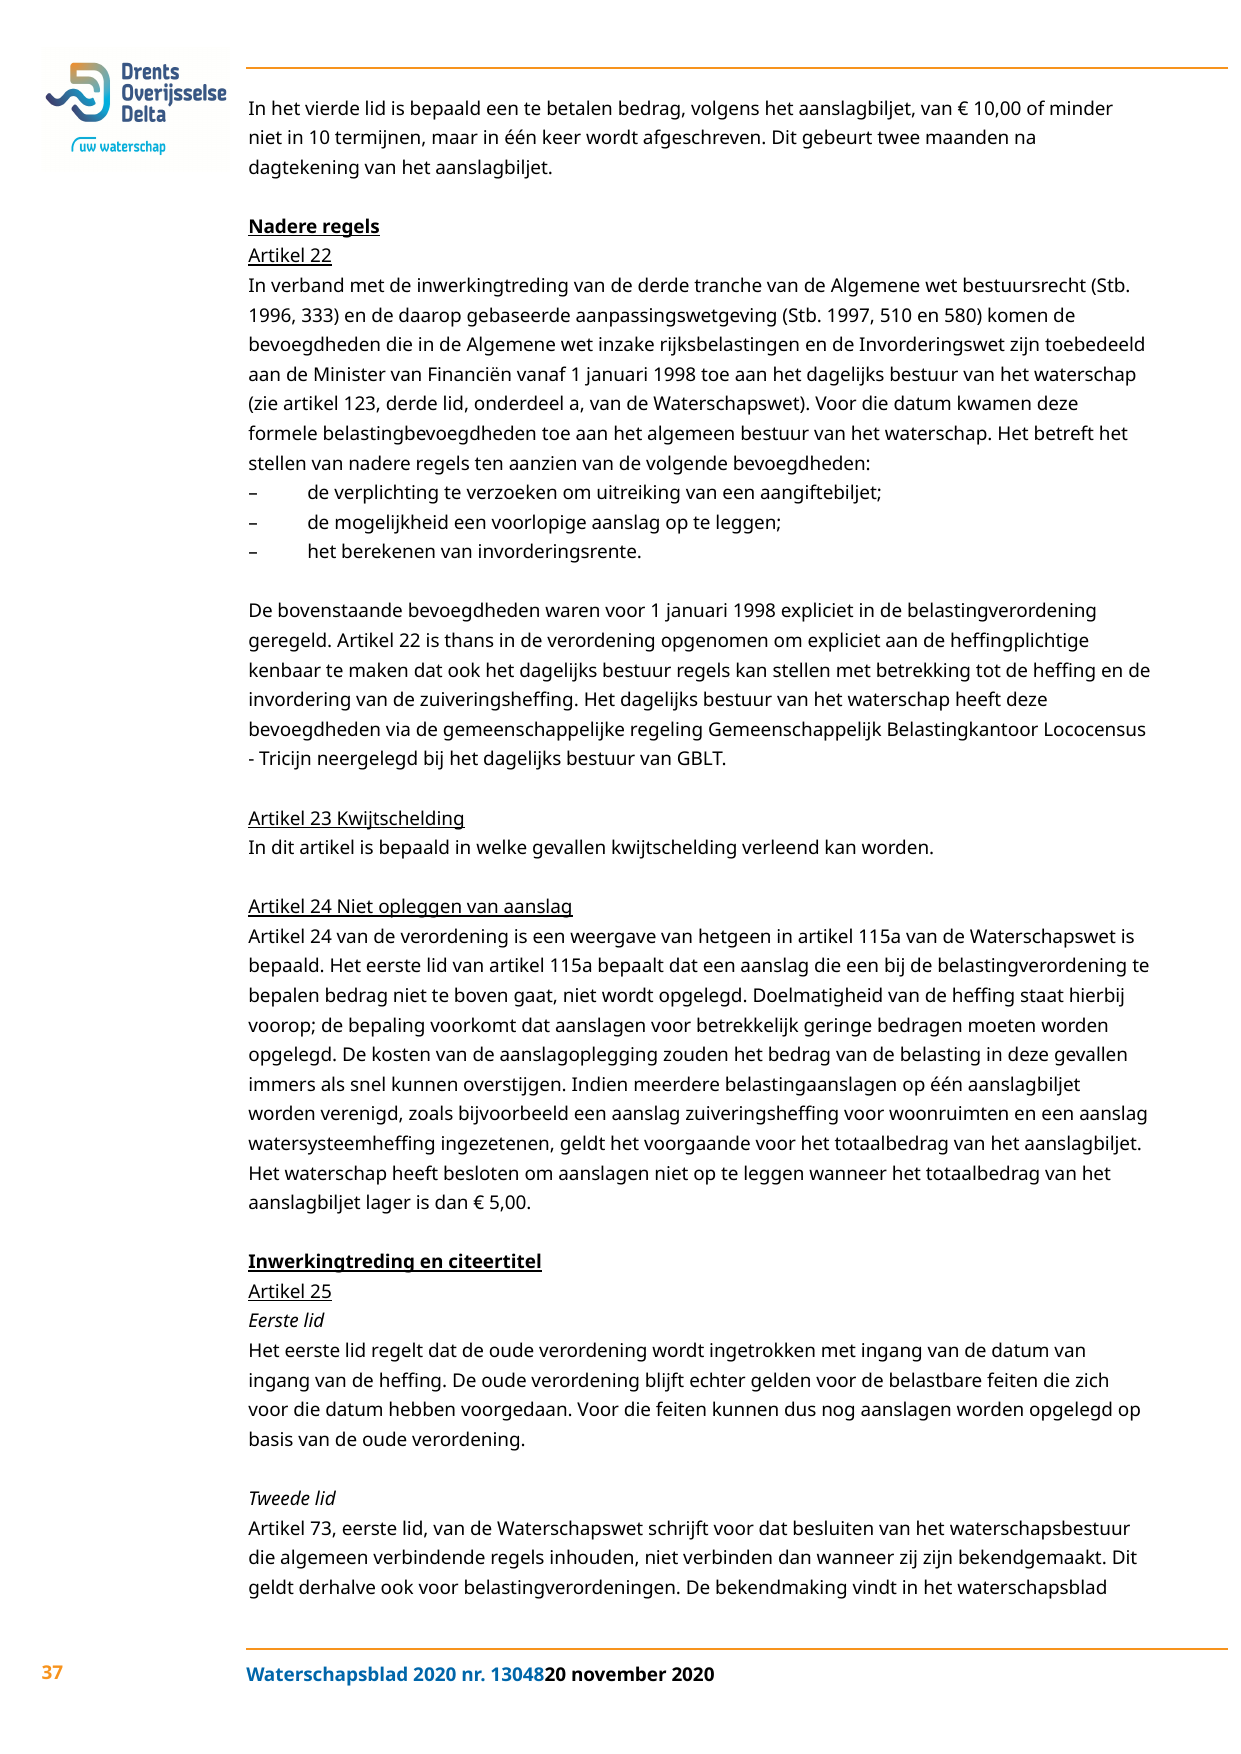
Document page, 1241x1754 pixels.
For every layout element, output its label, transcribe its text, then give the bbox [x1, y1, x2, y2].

text Artikel 25 [248, 1278, 1152, 1304]
text Artikel 22 [248, 243, 1152, 268]
list de mogelijkheid een voorlopige aanslag op te leggen; [248, 509, 1152, 535]
text Artikel 23 Kwijtschelding [248, 805, 1152, 831]
text De bovenstaande bevoegdheden waren voor 1 januari 1998 expliciet in de belastingverordening geregeld. Artikel 22 is thans in de verordening opgenomen om expliciet aan de heffingplichtige kenbaar te maken dat ook het dagelijks bestuur regels kan stellen met betrekking tot de heffing en de invordering van de zuiveringsheffing. Het dagelijks bestuur van het waterschap heeft deze bevoegdheden via de gemeenschappelijke regeling Gemeenschappelijk Belastingkantoor Lococensus - Tricijn neergelegd bij het dagelijks bestuur van GBLT. [248, 598, 1152, 771]
text In dit artikel is bepaald in welke gevallen kwijtschelding verleend kan worden. [248, 834, 1152, 860]
text Het eerste lid regelt dat de oude verordening wordt ingetrokken met ingang van de datum van ingang van de heffing. De oude verordening blijft echter gelden voor de belastbare feiten die zich voor die datum hebben voorgedaan. Voor die feiten kunnen dus nog aanslagen worden opgelegd op basis van de oude verordening. [248, 1337, 1152, 1452]
text Artikel 24 van de verordening is een weergave van hetgeen in artikel 115a van de Waterschapswet is bepaald. Het eerste lid van artikel 115a bepaalt dat een aanslag die een bij de belastingverordening te bepalen bedrag niet te boven gaat, niet wordt opgelegd. Doelmatigheid van de heffing staat hierbij voorop; de bepaling voorkomt dat aanslagen voor betrekkelijk geringe bedragen moeten worden opgelegd. De kosten van de aanslagoplegging zouden het bedrag van de belasting in deze gevallen immers als snel kunnen overstijgen. Indien meerdere belastingaanslagen op één aanslagbiljet worden verenigd, zoals bijvoorbeeld een aanslag zuiveringsheffing voor woonruimten en een aanslag watersysteemheffing ingezetenen, geldt het voorgaande voor het totaalbedrag van het aanslagbiljet. Het waterschap heeft besloten om aanslagen niet op te leggen wanneer het totaalbedrag van het aanslagbiljet lager is dan € 5,00. [248, 923, 1152, 1215]
text Artikel 73, eerste lid, van de Waterschapswet schrijft voor dat besluiten van het waterschapsbestuur die algemeen verbindende regels inhouden, niet verbinden dan wanneer zij zijn bekendgemaakt. Dit geldt derhalve ook voor belastingverordeningen. De bekendmaking vindt in het waterschapsblad [248, 1515, 1152, 1600]
text Tweede lid [248, 1485, 1152, 1511]
list de verplichting te verzoeken om uitreiking van een aangiftebiljet; [248, 479, 1152, 505]
text Nadere regels [248, 213, 1152, 239]
picture [41, 47, 231, 172]
text Eerste lid [248, 1308, 1152, 1333]
text Inwerkingtreding en citeertitel [248, 1248, 1152, 1274]
text In het vierde lid is bepaald een te betalen bedrag, volgens het aanslagbiljet, van € 10,00 of minder niet in 10 termijnen, maar in één keer wordt afgeschreven. Dit gebeurt twee maanden na dagtekening van het aanslagbiljet. [248, 95, 1152, 180]
list het berekenen van invorderingsrente. [248, 538, 1152, 564]
text In verband met de inwerkingtreding van de derde tranche van de Algemene wet bestuursrecht (Stb. 1996, 333) en de daarop gebaseerde aanpassingswetgeving (Stb. 1997, 510 en 580) komen de bevoegdheden die in de Algemene wet inzake rijksbelastingen en de Invorderingswet zijn toebedeeld aan de Minister van Financiën vanaf 1 januari 1998 toe aan het dagelijks bestuur van het waterschap (zie artikel 123, derde lid, onderdeel a, van de Waterschapswet). Voor die datum kwamen deze formele belastingbevoegdheden toe aan het algemeen bestuur van het waterschap. Het betreft het stellen van nadere regels ten aanzien van de volgende bevoegdheden: [248, 272, 1152, 476]
text Artikel 24 Niet opleggen van aanslag [248, 893, 1152, 919]
